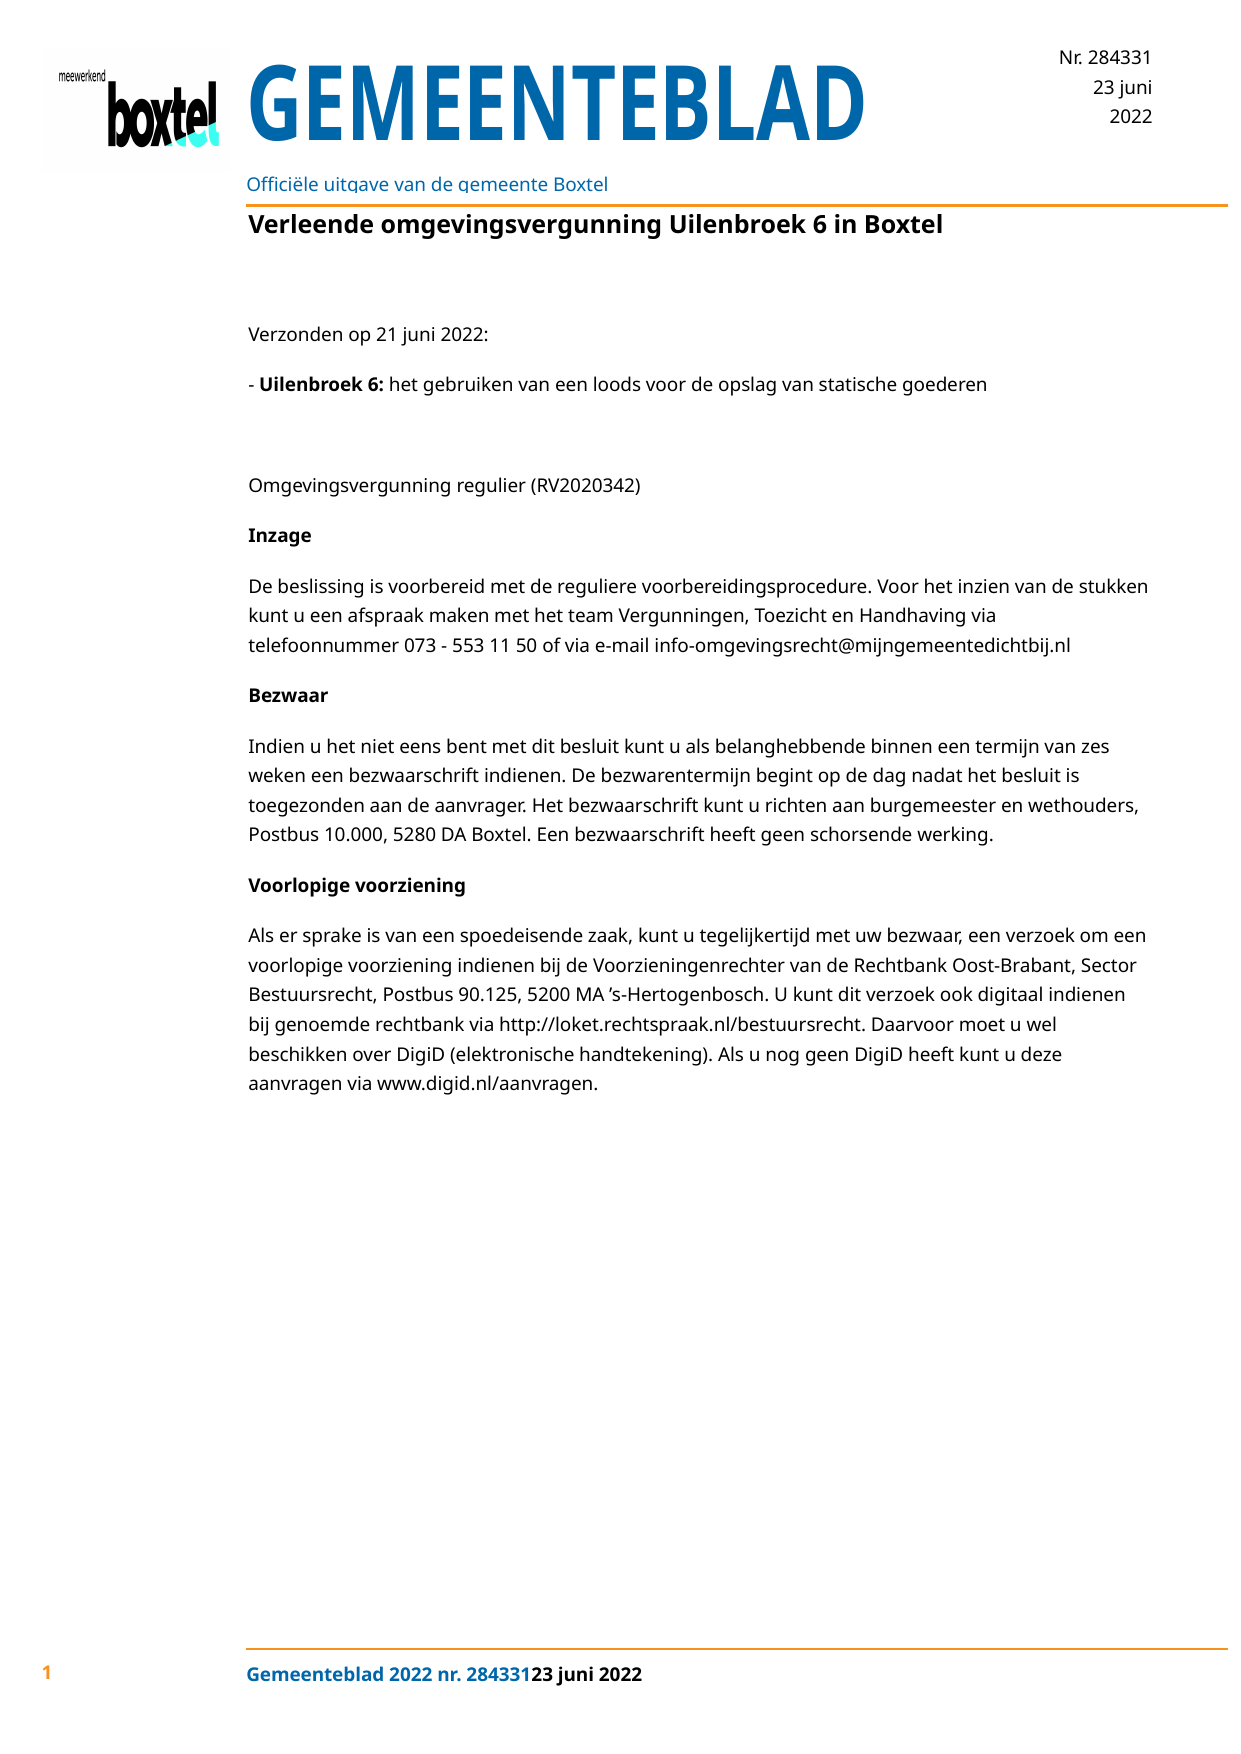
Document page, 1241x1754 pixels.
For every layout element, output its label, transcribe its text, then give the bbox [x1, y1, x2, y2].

picture [41, 47, 231, 172]
text Voorlopige voorziening [248, 872, 1152, 898]
text Indien u het niet eens bent met dit besluit kunt u als belanghebbende binnen een termijn van zes weken een bezwaarschrift indienen. De bezwarentermijn begint op de dag nadat het besluit is toegezonden aan de aanvrager. Het bezwaarschrift kunt u richten aan burgemeester en wethouders, Postbus 10.000, 5280 DA Boxtel. Een bezwaarschrift heeft geen schorsende werking. [248, 733, 1152, 847]
text - Uilenbroek 6: het gebruiken van een loods voor de opslag van statische goederen [248, 371, 1152, 397]
text Verzonden op 21 juni 2022: [248, 321, 1152, 346]
text Inzage [248, 522, 1152, 548]
text Bezwaar [248, 682, 1152, 708]
text Omgevingsvergunning regulier (RV2020342) [248, 472, 1152, 498]
text Als er sprake is van een spoedeisende zaak, kunt u tegelijkertijd met uw bezwaar, een verzoek om een voorlopige voorziening indienen bij de Voorzieningenrechter van de Rechtbank Oost-Brabant, Sector Bestuursrecht, Postbus 90.125, 5200 MA ’s-Hertogenbosch. U kunt dit verzoek ook digitaal indienen bij genoemde rechtbank via http://loket.rechtspraak.nl/bestuursrecht. Daarvoor moet u wel beschikken over DigiD (elektronische handtekening). Als u nog geen DigiD heeft kunt u deze aanvragen via www.digid.nl/aanvragen. [248, 922, 1152, 1096]
text Verleende omgevingsvergunning Uilenbroek 6 in Boxtel [248, 207, 1152, 241]
text De beslissing is voorbereid met de reguliere voorbereidingsprocedure. Voor het inzien van de stukken kunt u een afspraak maken met het team Vergunningen, Toezicht en Handhaving via telefoonnummer 073 - 553 11 50 of via e-mail info-omgevingsrecht@mijngemeentedichtbij.nl [248, 573, 1152, 658]
